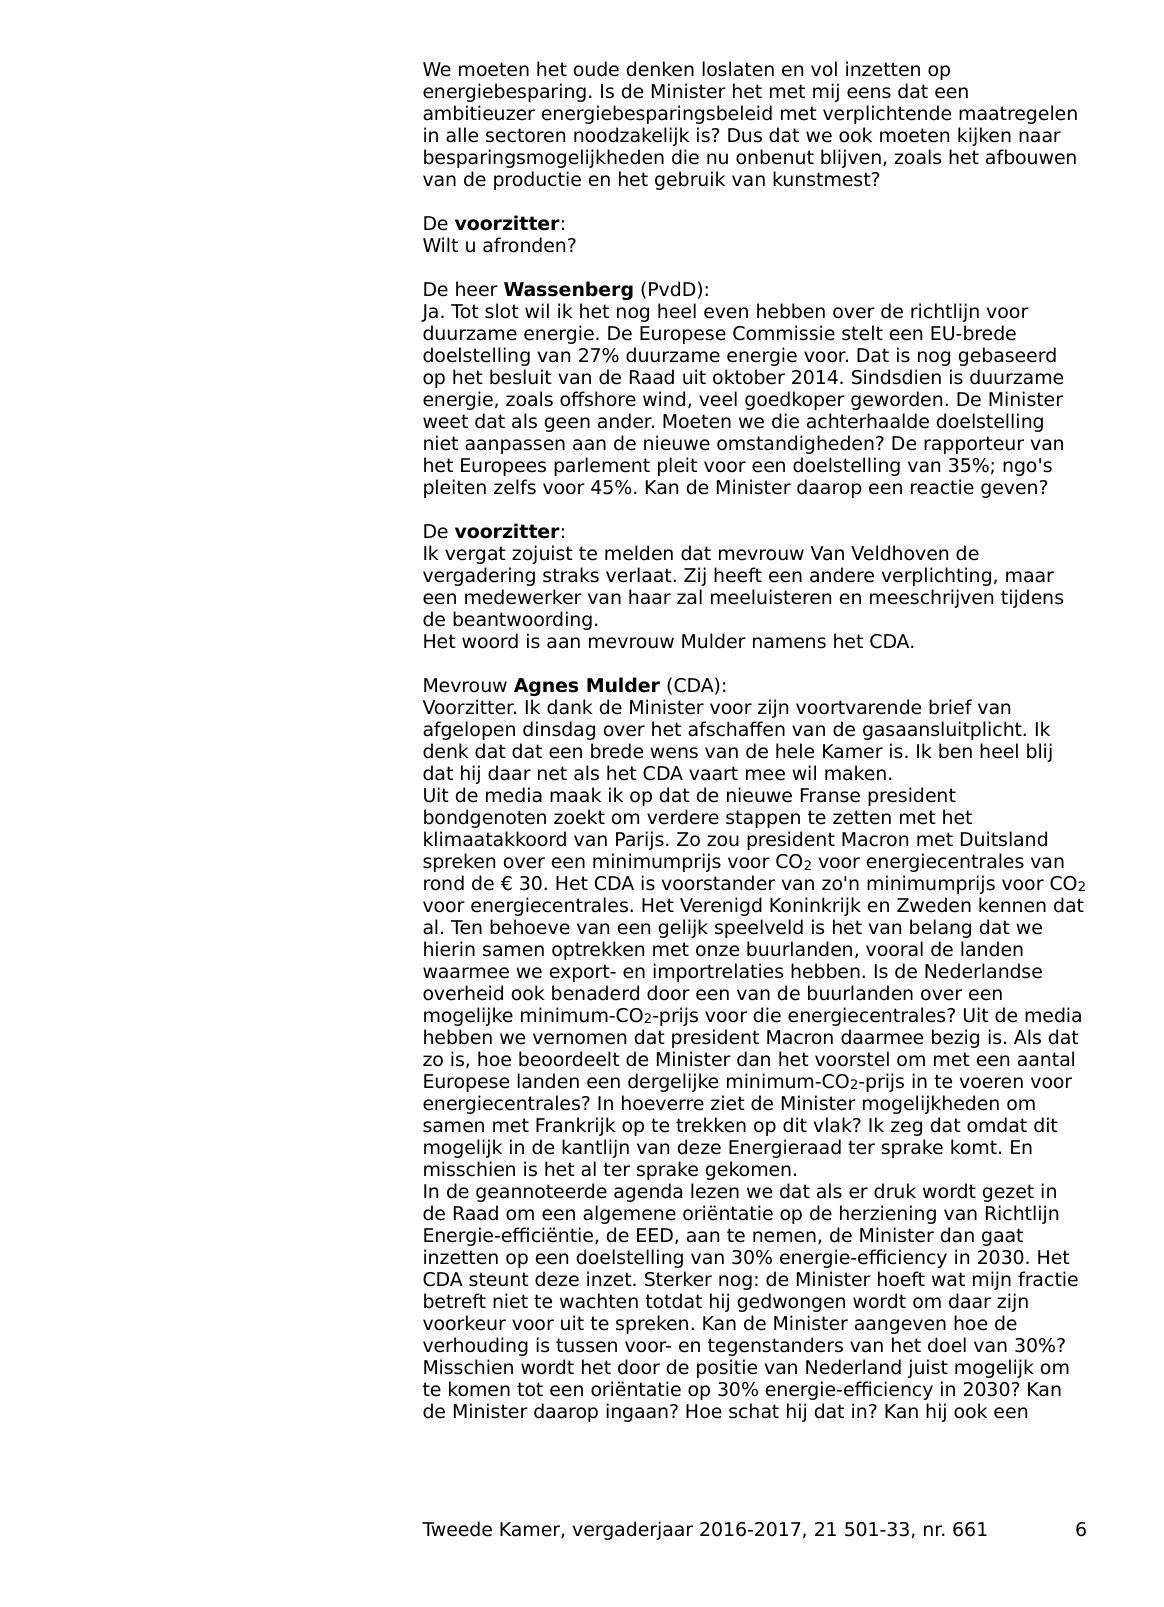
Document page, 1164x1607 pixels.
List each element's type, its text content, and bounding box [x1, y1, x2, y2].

text Ik vergat zojuist te melden dat mevrouw Van Veldhoven de vergadering straks verlaat. Zij heeft een andere verplichting, maar een medewerker van haar zal meeluisteren en meeschrijven tijdens de beantwoording. [422, 543, 1087, 631]
text Het woord is aan mevrouw Mulder namens het CDA. [422, 631, 1087, 653]
text Wilt u afronden? [422, 235, 1087, 257]
text Mevrouw Agnes Mulder (CDA): [422, 675, 1087, 697]
text Voorzitter. Ik dank de Minister voor zijn voortvarende brief van afgelopen dinsdag over het afschaffen van de gasaansluitplicht. Ik denk dat dat een brede wens van de hele Kamer is. Ik ben heel blij dat hij daar net als het CDA vaart mee wil maken. [422, 697, 1087, 785]
text Ja. Tot slot wil ik het nog heel even hebben over de richtlijn voor duurzame energie. De Europese Commissie stelt een EU-brede doelstelling van 27% duurzame energie voor. Dat is nog gebaseerd op het besluit van de Raad uit oktober 2014. Sindsdien is duurzame energie, zoals offshore wind, veel goedkoper geworden. De Minister weet dat als geen ander. Moeten we die achterhaalde doelstelling niet aanpassen aan de nieuwe omstandigheden? De rapporteur van het Europees parlement pleit voor een doelstelling van 35%; ngo's pleiten zelfs voor 45%. Kan de Minister daarop een reactie geven? [422, 301, 1087, 499]
text De voorzitter: [422, 521, 1087, 543]
text Uit de media maak ik op dat de nieuwe Franse president bondgenoten zoekt om verdere stappen te zetten met het klimaatakkoord van Parijs. Zo zou president Macron met Duitsland spreken over een minimumprijs voor CO2 voor energiecentrales van rond de € 30. Het CDA is voorstander van zo'n minimumprijs voor CO2 voor energiecentrales. Het Verenigd Koninkrijk en Zweden kennen dat al. Ten behoeve van een gelijk speelveld is het van belang dat we hierin samen optrekken met onze buurlanden, vooral de landen waarmee we export- en importrelaties hebben. Is de Nederlandse overheid ook benaderd door een van de buurlanden over een mogelijke minimum-CO2-prijs voor die energiecentrales? Uit de media hebben we vernomen dat president Macron daarmee bezig is. Als dat zo is, hoe beoordeelt de Minister dan het voorstel om met een aantal Europese landen een dergelijke minimum-CO2-prijs in te voeren voor energiecentrales? In hoeverre ziet de Minister mogelijkheden om samen met Frankrijk op te trekken op dit vlak? Ik zeg dat omdat dit mogelijk in de kantlijn van deze Energieraad ter sprake komt. En misschien is het al ter sprake gekomen. [422, 785, 1087, 1181]
text In de geannoteerde agenda lezen we dat als er druk wordt gezet in de Raad om een algemene oriëntatie op de herziening van Richtlijn Energie-efficiëntie, de EED, aan te nemen, de Minister dan gaat inzetten op een doelstelling van 30% energie-efficiency in 2030. Het CDA steunt deze inzet. Sterker nog: de Minister hoeft wat mijn fractie betreft niet te wachten totdat hij gedwongen wordt om daar zijn voorkeur voor uit te spreken. Kan de Minister aangeven hoe de verhouding is tussen voor- en tegenstanders van het doel van 30%? Misschien wordt het door de positie van Nederland juist mogelijk om te komen tot een oriëntatie op 30% energie-efficiency in 2030? Kan de Minister daarop ingaan? Hoe schat hij dat in? Kan hij ook een [422, 1181, 1087, 1423]
text De voorzitter: [422, 213, 1087, 235]
text De heer Wassenberg (PvdD): [422, 279, 1087, 301]
text We moeten het oude denken loslaten en vol inzetten op energiebesparing. Is de Minister het met mij eens dat een ambitieuzer energiebesparingsbeleid met verplichtende maatregelen in alle sectoren noodzakelijk is? Dus dat we ook moeten kijken naar besparingsmogelijkheden die nu onbenut blijven, zoals het afbouwen van de productie en het gebruik van kunstmest? [422, 59, 1087, 191]
